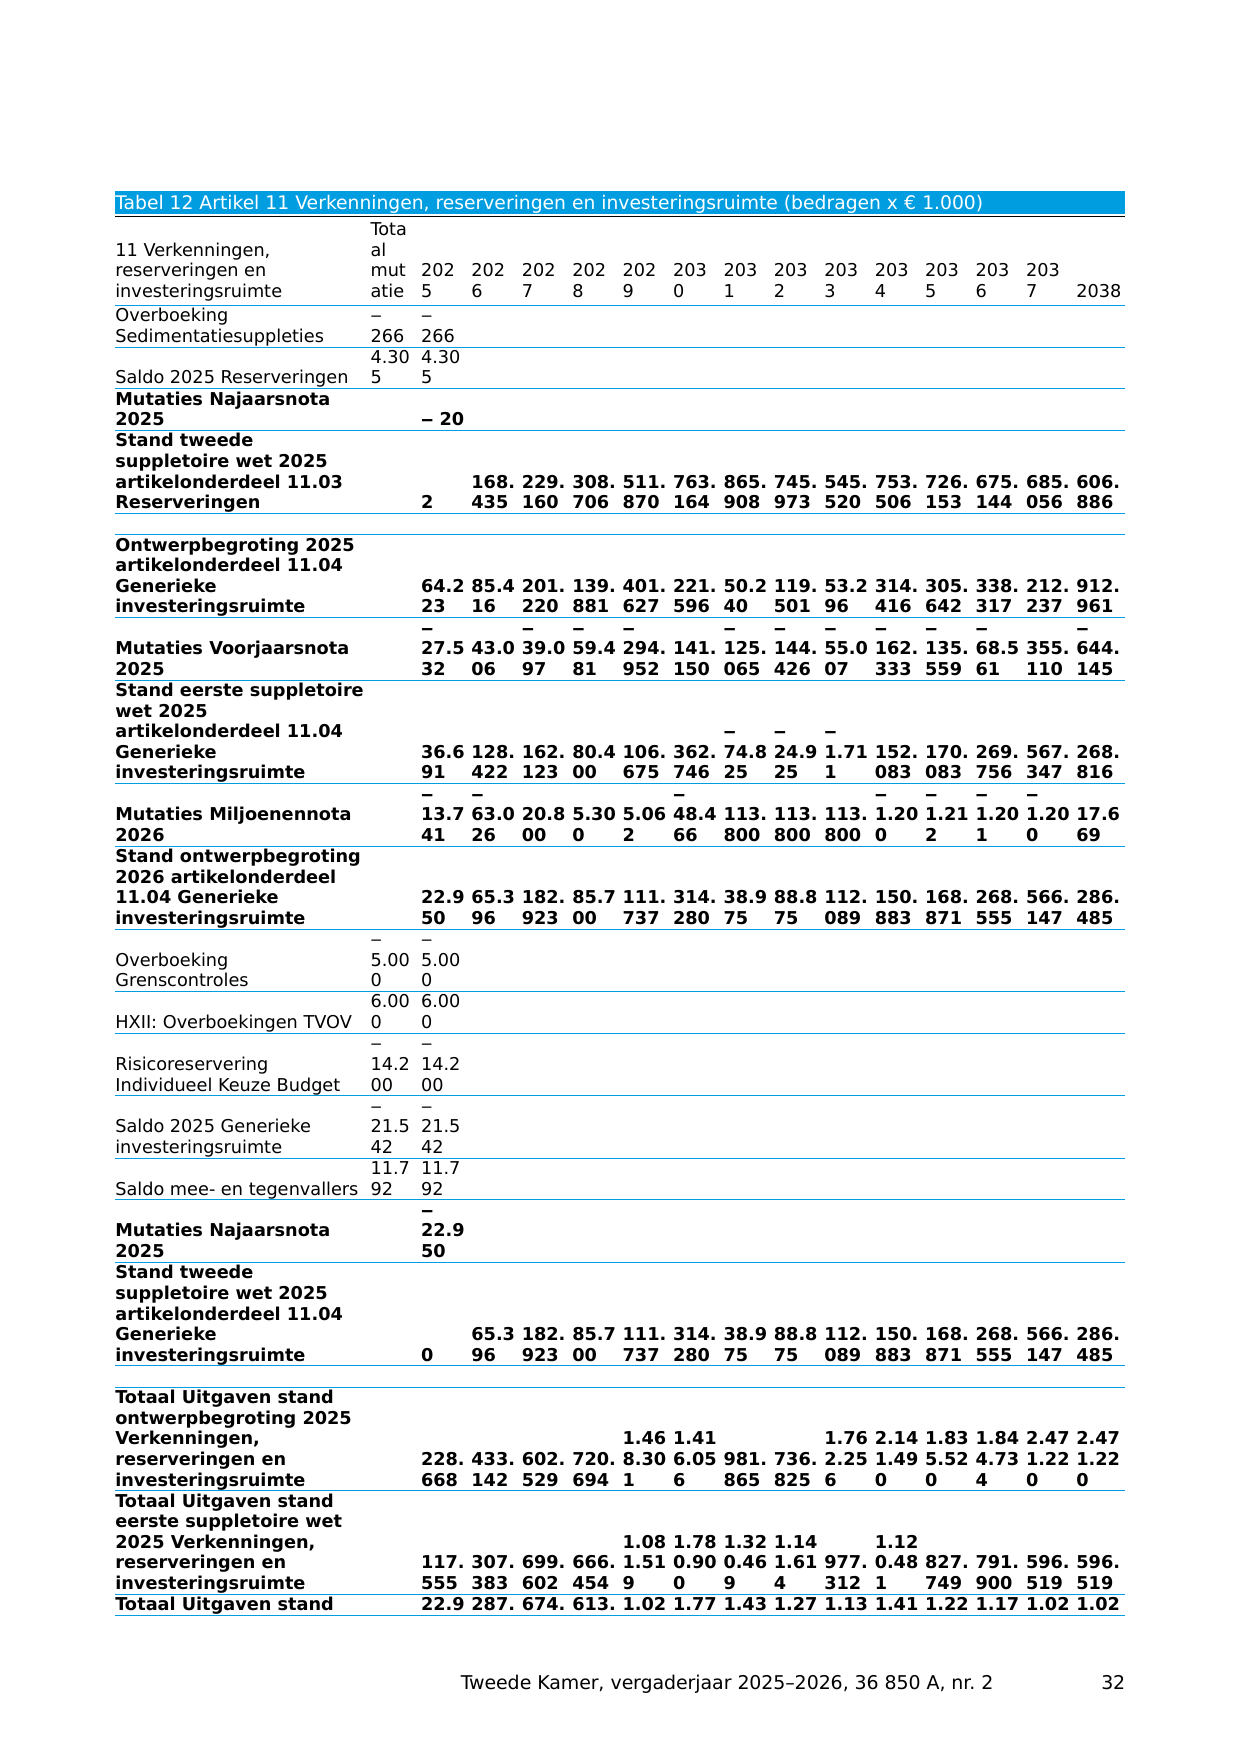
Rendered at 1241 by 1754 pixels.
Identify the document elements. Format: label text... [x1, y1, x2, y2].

table_cell 2.471.220 [1073, 1388, 1125, 1490]
table_cell [468, 1034, 519, 1095]
table_cell [1023, 1096, 1073, 1157]
table_cell 2.141.490 [872, 1388, 922, 1490]
table_cell ‒ 144.426 [771, 618, 821, 679]
table_cell 1.22 [922, 1595, 972, 1615]
table_cell 666.454 [569, 1491, 619, 1594]
table_cell Stand tweede suppletoire wet 2025 artikelonderdeel 11.04 Generieke investeringsruimte [115, 1263, 367, 1365]
table_cell [519, 514, 569, 534]
table_cell 602.529 [519, 1388, 569, 1490]
table_cell 511.870 [620, 431, 670, 513]
table_cell 0 [418, 1263, 468, 1365]
table_cell 338.317 [973, 535, 1023, 617]
table_cell 726.153 [922, 431, 972, 513]
table_cell 229.160 [519, 431, 569, 513]
table_cell [922, 1096, 972, 1157]
table_cell 111.737 [620, 1263, 670, 1365]
table_cell 212.237 [1023, 535, 1073, 617]
table_cell [771, 514, 821, 534]
table_cell [620, 992, 670, 1033]
table_cell [821, 930, 872, 991]
table_cell [670, 992, 720, 1033]
table_cell 2038 [1073, 217, 1125, 304]
table_cell [368, 1491, 418, 1594]
table_cell [519, 348, 569, 388]
table_cell 2 [418, 431, 468, 513]
table_cell [922, 348, 972, 388]
table_cell [872, 1096, 922, 1157]
table_cell ‒ 14.200 [418, 1034, 468, 1095]
table_cell [569, 389, 619, 430]
table_cell [368, 514, 418, 534]
table_cell [519, 1366, 569, 1386]
table_cell [670, 306, 720, 346]
table_cell 2035 [922, 217, 972, 304]
table_cell 6.000 [368, 992, 418, 1033]
table_cell [973, 1096, 1023, 1157]
table_cell ‒ 55.007 [821, 618, 872, 679]
table_cell ‒ 294.952 [620, 618, 670, 679]
table_cell 150.883 [872, 1263, 922, 1365]
table_cell 182.923 [519, 1263, 569, 1365]
table_cell 2027 [519, 217, 569, 304]
table_cell 117.555 [418, 1491, 468, 1594]
table_cell 50.240 [720, 535, 771, 617]
table_cell 2.471.220 [1023, 1388, 1073, 1490]
table_cell [519, 306, 569, 346]
table_cell 11.792 [418, 1159, 468, 1199]
table_cell [1023, 1366, 1073, 1386]
table_cell [771, 306, 821, 346]
table_cell 139.881 [569, 535, 619, 617]
table_cell Mutaties Najaarsnota 2025 [115, 1200, 367, 1262]
table_cell [670, 1200, 720, 1262]
table_cell 1.02 [1073, 1595, 1125, 1615]
table_cell 268.816 [1073, 681, 1125, 783]
table_cell [368, 681, 418, 783]
table_cell [973, 1034, 1023, 1095]
table_cell [1073, 514, 1125, 534]
table_cell 1.17 [973, 1595, 1023, 1615]
table_cell ‒ 59.481 [569, 618, 619, 679]
table_cell [821, 389, 872, 430]
table_cell Saldo 2025 Generieke investeringsruimte [115, 1096, 367, 1157]
table_cell 38.975 [720, 1263, 771, 1365]
table_cell [720, 1096, 771, 1157]
table_cell ‒ 22.950 [418, 1200, 468, 1262]
table_cell [973, 992, 1023, 1033]
table_cell Totaal Uitgaven stand [115, 1595, 367, 1615]
table_cell [1073, 1200, 1125, 1262]
table_cell ‒ 74.825 [720, 681, 771, 783]
table_cell [1073, 992, 1125, 1033]
table_cell 981.865 [720, 1388, 771, 1490]
table_cell 269.756 [973, 681, 1023, 783]
table_cell Overboeking Sedimentatiesuppleties [115, 306, 367, 346]
table_cell ‒ 266 [368, 306, 418, 346]
table_cell [821, 1366, 872, 1386]
table_cell [569, 1096, 619, 1157]
table_cell [115, 514, 367, 534]
table_cell Stand ontwerpbegroting 2026 artikelonderdeel 11.04 Generieke investeringsruimte [115, 847, 367, 928]
table_cell 268.555 [973, 847, 1023, 928]
table_cell 168.871 [922, 1263, 972, 1365]
table_cell [973, 306, 1023, 346]
table_cell [519, 1096, 569, 1157]
table_cell [872, 514, 922, 534]
table_cell [821, 514, 872, 534]
table_cell 1.43 [720, 1595, 771, 1615]
table_cell ‒ 125.065 [720, 618, 771, 679]
table_cell 308.706 [569, 431, 619, 513]
table_cell ‒ 48.466 [670, 784, 720, 846]
table_cell [922, 1034, 972, 1095]
table_cell 38.975 [720, 847, 771, 928]
table_cell Stand eerste suppletoire wet 2025 artikelonderdeel 11.04 Generieke investeringsruimte [115, 681, 367, 783]
table_cell [821, 1096, 872, 1157]
table_cell 1.13 [821, 1595, 872, 1615]
table_cell ‒ 14.200 [368, 1034, 418, 1095]
table_cell [468, 1159, 519, 1199]
table_cell [670, 1096, 720, 1157]
table_cell [973, 1200, 1023, 1262]
table_cell 43.006 [468, 618, 519, 679]
table_cell 221.596 [670, 535, 720, 617]
table_cell [821, 992, 872, 1033]
table_cell 11.792 [368, 1159, 418, 1199]
table_cell 2028 [569, 217, 619, 304]
table_cell 1.02 [620, 1595, 670, 1615]
table_cell 355.110 [1023, 618, 1073, 679]
table_cell 2037 [1023, 217, 1073, 304]
table_cell 596.519 [1073, 1491, 1125, 1594]
table_cell [872, 389, 922, 430]
table_cell [620, 1096, 670, 1157]
table_cell 17.669 [1073, 784, 1125, 846]
table_cell Totaal Uitgaven stand eerste suppletoire wet 2025 Verkenningen, reserveringen en investeringsruimte [115, 1491, 367, 1594]
table_cell [569, 306, 619, 346]
table_cell [720, 1366, 771, 1386]
table_cell 1.844.734 [973, 1388, 1023, 1490]
table_cell [1073, 1159, 1125, 1199]
table_cell [1073, 348, 1125, 388]
table_cell 113.800 [720, 784, 771, 846]
table_cell 977.312 [821, 1491, 872, 1594]
table_cell [872, 992, 922, 1033]
table_cell 606.886 [1073, 431, 1125, 513]
table_cell [1023, 306, 1073, 346]
table_cell [115, 1366, 367, 1386]
table_cell 566.147 [1023, 847, 1073, 928]
table_cell [922, 992, 972, 1033]
table_cell 613. [569, 1595, 619, 1615]
table_cell [720, 306, 771, 346]
table_cell [922, 1366, 972, 1386]
table_cell Saldo mee- en tegenvallers [115, 1159, 367, 1199]
table_cell [468, 992, 519, 1033]
table_cell [821, 1200, 872, 1262]
table_cell 566.147 [1023, 1263, 1073, 1365]
table_cell 763.164 [670, 431, 720, 513]
table_cell 685.056 [1023, 431, 1073, 513]
table_cell [368, 1595, 418, 1615]
table_cell [973, 1366, 1023, 1386]
table_cell 2026 [468, 217, 519, 304]
table_cell ‒ 1.711 [821, 681, 872, 783]
table_cell [821, 348, 872, 388]
table_cell [872, 1159, 922, 1199]
table_cell [872, 930, 922, 991]
table_cell [872, 1200, 922, 1262]
table_cell 286.485 [1073, 1263, 1125, 1365]
table_cell 2029 [620, 217, 670, 304]
table_cell [1073, 306, 1125, 346]
table_cell [1023, 992, 1073, 1033]
table_cell [922, 306, 972, 346]
table_cell 4.305 [418, 348, 468, 388]
table_cell 2033 [821, 217, 872, 304]
table_cell [620, 348, 670, 388]
table_cell ‒ 27.532 [418, 618, 468, 679]
table_cell 1.27 [771, 1595, 821, 1615]
table_cell 268.555 [973, 1263, 1023, 1365]
table_cell Mutaties Miljoenennota 2026 [115, 784, 367, 846]
table_cell [569, 992, 619, 1033]
table_cell [720, 1034, 771, 1095]
table_cell [1073, 389, 1125, 430]
table_cell [1023, 389, 1073, 430]
table_cell ‒ 21.542 [368, 1096, 418, 1157]
table_cell 596.519 [1023, 1491, 1073, 1594]
table_cell [720, 348, 771, 388]
table_cell 305.642 [922, 535, 972, 617]
table_cell 2036 [973, 217, 1023, 304]
table_cell 11 Verkenningen, reserveringen en investeringsruimte [115, 217, 367, 304]
table_cell [872, 1034, 922, 1095]
table_cell ‒ 13.741 [418, 784, 468, 846]
table_cell 545.520 [821, 431, 872, 513]
table_cell [468, 1096, 519, 1157]
table_cell [670, 1159, 720, 1199]
table_cell 286.485 [1073, 847, 1125, 928]
table_cell [720, 1159, 771, 1199]
table_cell [468, 306, 519, 346]
table_cell 1.762.256 [821, 1388, 872, 1490]
table_cell [368, 847, 418, 928]
table_cell 80.400 [569, 681, 619, 783]
table_cell 736.825 [771, 1388, 821, 1490]
table_cell [720, 930, 771, 991]
table_cell Totaal mutatie [368, 217, 418, 304]
table_cell 1.468.301 [620, 1388, 670, 1490]
table_cell 88.875 [771, 1263, 821, 1365]
table_cell [720, 992, 771, 1033]
table_cell [1023, 514, 1073, 534]
table_cell [620, 930, 670, 991]
table_cell [620, 1159, 670, 1199]
table_cell 791.900 [973, 1491, 1023, 1594]
table_cell [569, 930, 619, 991]
table_cell ‒ 162.333 [872, 618, 922, 679]
table_cell [620, 389, 670, 430]
table_cell 433.142 [468, 1388, 519, 1490]
table_cell 65.396 [468, 1263, 519, 1365]
table_cell [771, 1096, 821, 1157]
table_cell [1023, 1034, 1073, 1095]
table_cell [519, 1200, 569, 1262]
table_cell [1023, 1159, 1073, 1199]
table_cell [821, 1159, 872, 1199]
table_cell [720, 389, 771, 430]
table_cell ‒ 1.201 [973, 784, 1023, 846]
table_cell 85.700 [569, 847, 619, 928]
table_cell [368, 389, 418, 430]
table_cell 22.950 [418, 847, 468, 928]
table_cell [922, 514, 972, 534]
table_cell [468, 1366, 519, 1386]
table_cell [922, 1159, 972, 1199]
table_cell Overboeking Grenscontroles [115, 930, 367, 991]
table_cell ‒ 39.097 [519, 618, 569, 679]
table_cell [821, 1034, 872, 1095]
table_cell [468, 930, 519, 991]
table_cell [670, 1034, 720, 1095]
table_cell [821, 306, 872, 346]
table_cell [973, 348, 1023, 388]
table_cell 152.083 [872, 681, 922, 783]
table_cell [922, 930, 972, 991]
table_cell 119.501 [771, 535, 821, 617]
table_cell 567.347 [1023, 681, 1073, 783]
table_cell [771, 1159, 821, 1199]
table_cell 699.602 [519, 1491, 569, 1594]
table_cell [973, 1159, 1023, 1199]
table_cell 1.41 [872, 1595, 922, 1615]
table_cell 2025 [418, 217, 468, 304]
table_cell 20.800 [519, 784, 569, 846]
table_cell [872, 1366, 922, 1386]
table_cell [569, 514, 619, 534]
table_cell 22.9 [418, 1595, 468, 1615]
table_cell 168.871 [922, 847, 972, 928]
table_cell [620, 306, 670, 346]
table_cell 1.77 [670, 1595, 720, 1615]
table_cell 5.062 [620, 784, 670, 846]
table_cell [771, 1200, 821, 1262]
table_cell ‒ 24.925 [771, 681, 821, 783]
table_cell [973, 389, 1023, 430]
table_cell 64.223 [418, 535, 468, 617]
table_cell [620, 1366, 670, 1386]
table_cell [569, 1159, 619, 1199]
table_cell 745.973 [771, 431, 821, 513]
table_cell 162.123 [519, 681, 569, 783]
table_cell 307.383 [468, 1491, 519, 1594]
table_cell [368, 1200, 418, 1262]
table_cell ‒ 1.200 [872, 784, 922, 846]
table_cell [1073, 1366, 1125, 1386]
table_cell [620, 1200, 670, 1262]
table_cell [771, 389, 821, 430]
table_cell 2034 [872, 217, 922, 304]
table_cell 141.150 [670, 618, 720, 679]
table_cell 2032 [771, 217, 821, 304]
table_cell [922, 389, 972, 430]
table_cell Saldo 2025 Reserveringen [115, 348, 367, 388]
table_cell [468, 348, 519, 388]
table_cell ‒ 63.026 [468, 784, 519, 846]
table_cell [1023, 348, 1073, 388]
table_cell 1.320.469 [720, 1491, 771, 1594]
table_cell 65.396 [468, 847, 519, 928]
table_cell [670, 514, 720, 534]
table_cell [519, 930, 569, 991]
table_cell 150.883 [872, 847, 922, 928]
table_cell 1.02 [1023, 1595, 1073, 1615]
table_cell [771, 348, 821, 388]
table_cell 287. [468, 1595, 519, 1615]
table_cell 1.081.519 [620, 1491, 670, 1594]
table_cell Totaal Uitgaven stand ontwerpbegroting 2025 Verkenningen, reserveringen en investeringsruimte [115, 1388, 367, 1490]
table_cell [771, 1366, 821, 1386]
table_cell 1.416.056 [670, 1388, 720, 1490]
table_cell [569, 348, 619, 388]
table_cell HXII: Overboekingen TVOV [115, 992, 367, 1033]
table_cell ‒ 5.000 [368, 930, 418, 991]
table_cell [1023, 1200, 1073, 1262]
table_cell 2031 [720, 217, 771, 304]
table_cell [973, 930, 1023, 991]
table_cell [569, 1034, 619, 1095]
table_cell [519, 992, 569, 1033]
table_cell [720, 1200, 771, 1262]
table_cell 85.700 [569, 1263, 619, 1365]
table_cell 106.675 [620, 681, 670, 783]
table_cell 1.120.481 [872, 1491, 922, 1594]
table_cell 865.908 [720, 431, 771, 513]
table_cell [368, 784, 418, 846]
table_cell ‒ 1.212 [922, 784, 972, 846]
table_cell Mutaties Najaarsnota 2025 [115, 389, 367, 430]
table_cell [519, 1159, 569, 1199]
table_cell ‒ 20 [418, 389, 468, 430]
table_cell 4.305 [368, 348, 418, 388]
table_cell [1073, 930, 1125, 991]
table_cell 314.280 [670, 1263, 720, 1365]
table_cell [973, 514, 1023, 534]
table_cell [519, 1034, 569, 1095]
table_cell ‒ 266 [418, 306, 468, 346]
table_cell 753.506 [872, 431, 922, 513]
table_cell [468, 389, 519, 430]
table_cell [1073, 1034, 1125, 1095]
table_cell 362.746 [670, 681, 720, 783]
table_cell [368, 1388, 418, 1490]
table_cell [620, 1034, 670, 1095]
table_cell [771, 992, 821, 1033]
table_cell 112.089 [821, 847, 872, 928]
table_cell [670, 930, 720, 991]
table_cell [670, 348, 720, 388]
table_cell 111.737 [620, 847, 670, 928]
table_cell [872, 348, 922, 388]
table_cell 170.083 [922, 681, 972, 783]
table_cell ‒ 1.200 [1023, 784, 1073, 846]
table_cell 401.627 [620, 535, 670, 617]
table_cell 201.220 [519, 535, 569, 617]
table_cell [771, 930, 821, 991]
table_cell ‒ 68.561 [973, 618, 1023, 679]
table_cell Mutaties Voorjaarsnota 2025 [115, 618, 367, 679]
table_cell [771, 1034, 821, 1095]
table_cell [670, 389, 720, 430]
table_cell [519, 389, 569, 430]
table_cell 6.000 [418, 992, 468, 1033]
table_cell 85.416 [468, 535, 519, 617]
table_cell Stand tweede suppletoire wet 2025 artikelonderdeel 11.03 Reserveringen [115, 431, 367, 513]
table_cell [468, 1200, 519, 1262]
table_cell [569, 1366, 619, 1386]
table_cell [468, 514, 519, 534]
table_cell 53.296 [821, 535, 872, 617]
table_cell 1.835.520 [922, 1388, 972, 1490]
table_cell 168.435 [468, 431, 519, 513]
table_cell ‒ 135.559 [922, 618, 972, 679]
table_cell [1073, 1096, 1125, 1157]
table_cell [418, 1366, 468, 1386]
table_cell [368, 1366, 418, 1386]
table_cell 128.422 [468, 681, 519, 783]
table_cell [720, 514, 771, 534]
table_cell ‒ 21.542 [418, 1096, 468, 1157]
table_cell Risicoreservering Individueel Keuze Budget [115, 1034, 367, 1095]
table_cell 113.800 [821, 784, 872, 846]
table_cell 88.875 [771, 847, 821, 928]
table_cell [368, 535, 418, 617]
table_cell 113.800 [771, 784, 821, 846]
table_cell [620, 514, 670, 534]
table_cell [569, 1200, 619, 1262]
table_cell 912.961 [1073, 535, 1125, 617]
table_cell Ontwerpbegroting 2025 artikelonderdeel 11.04 Generieke investeringsruimte [115, 535, 367, 617]
table_cell [922, 1200, 972, 1262]
table_cell 675.144 [973, 431, 1023, 513]
table_cell 228.668 [418, 1388, 468, 1490]
table_cell [368, 431, 418, 513]
table_cell 112.089 [821, 1263, 872, 1365]
table_cell 5.300 [569, 784, 619, 846]
table_cell 2030 [670, 217, 720, 304]
table_cell 314.416 [872, 535, 922, 617]
table_cell 36.691 [418, 681, 468, 783]
table_cell 827.749 [922, 1491, 972, 1594]
table_cell [368, 618, 418, 679]
table_cell [368, 1263, 418, 1365]
table_cell ‒ 644.145 [1073, 618, 1125, 679]
table_cell 314.280 [670, 847, 720, 928]
table_cell [1023, 930, 1073, 991]
table_cell 1.780.900 [670, 1491, 720, 1594]
table_cell 720.694 [569, 1388, 619, 1490]
table_cell [872, 306, 922, 346]
table_cell 182.923 [519, 847, 569, 928]
table_cell ‒ 5.000 [418, 930, 468, 991]
table_cell 1.141.614 [771, 1491, 821, 1594]
table_cell 674. [519, 1595, 569, 1615]
table_cell [670, 1366, 720, 1386]
table_cell [418, 514, 468, 534]
